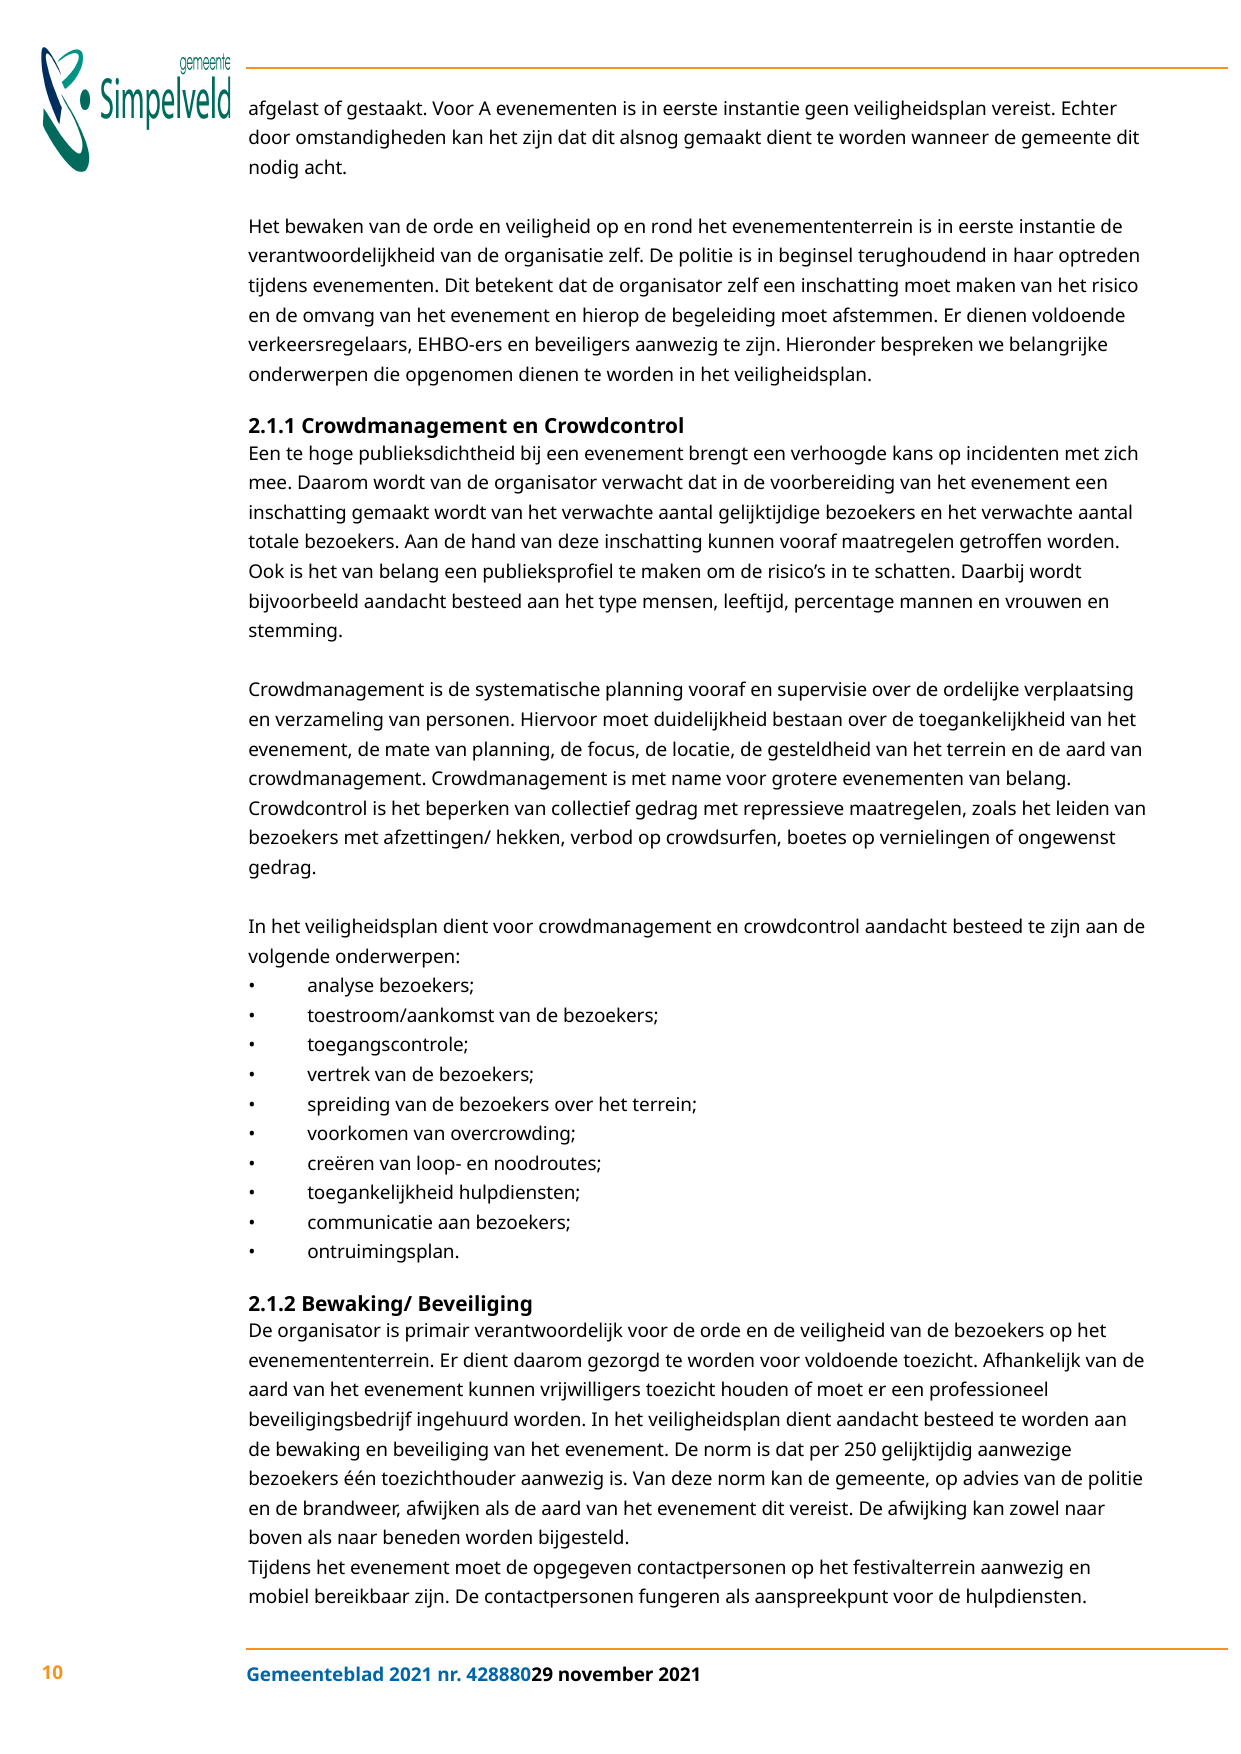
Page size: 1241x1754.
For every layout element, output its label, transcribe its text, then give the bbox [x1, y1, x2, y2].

text Crowdcontrol is het beperken van collectief gedrag met repressieve maatregelen, zoals het leiden van bezoekers met afzettingen/ hekken, verbod op crowdsurfen, boetes op vernielingen of ongewenst gedrag. [248, 795, 1152, 880]
text 2.1.2 Bewaking/ Beveiliging [248, 1289, 1152, 1317]
picture [41, 47, 231, 172]
text Crowdmanagement is de systematische planning vooraf en supervisie over de ordelijke verplaatsing en verzameling van personen. Hiervoor moet duidelijkheid bestaan over de toegankelijkheid van het evenement, de mate van planning, de focus, de locatie, de gesteldheid van het terrein en de aard van crowdmanagement. Crowdmanagement is met name voor grotere evenementen van belang. [248, 677, 1152, 791]
list toestroom/aankomst van de bezoekers; [248, 1002, 1152, 1028]
text De organisator is primair verantwoordelijk voor de orde en de veiligheid van de bezoekers op het evenemententerrein. Er dient daarom gezorgd te worden voor voldoende toezicht. Afhankelijk van de aard van het evenement kunnen vrijwilligers toezicht houden of moet er een professioneel beveiligingsbedrijf ingehuurd worden. In het veiligheidsplan dient aandacht besteed te worden aan de bewaking en beveiliging van het evenement. De norm is dat per 250 gelijktijdig aanwezige bezoekers één toezichthouder aanwezig is. Van deze norm kan de gemeente, op advies van de politie en de brandweer, afwijken als de aard van het evenement dit vereist. De afwijking kan zowel naar boven als naar beneden worden bijgesteld. [248, 1317, 1152, 1550]
text Het bewaken van de orde en veiligheid op en rond het evenemententerrein is in eerste instantie de verantwoordelijkheid van de organisatie zelf. De politie is in beginsel terughoudend in haar optreden tijdens evenementen. Dit betekent dat de organisator zelf een inschatting moet maken van het risico en de omvang van het evenement en hierop de begeleiding moet afstemmen. Er dienen voldoende verkeersregelaars, EHBO-ers en beveiligers aanwezig te zijn. Hieronder bespreken we belangrijke onderwerpen die opgenomen dienen te worden in het veiligheidsplan. [248, 213, 1152, 387]
text afgelast of gestaakt. Voor A evenementen is in eerste instantie geen veiligheidsplan vereist. Echter door omstandigheden kan het zijn dat dit alsnog gemaakt dient te worden wanneer de gemeente dit nodig acht. [248, 95, 1152, 180]
list ontruimingsplan. [248, 1239, 1152, 1264]
text 2.1.1 Crowdmanagement en Crowdcontrol [248, 411, 1152, 440]
text Tijdens het evenement moet de opgegeven contactpersonen op het festivalterrein aanwezig en mobiel bereikbaar zijn. De contactpersonen fungeren als aanspreekpunt voor de hulpdiensten. [248, 1554, 1152, 1609]
text Een te hoge publieksdichtheid bij een evenement brengt een verhoogde kans op incidenten met zich mee. Daarom wordt van de organisator verwacht dat in de voorbereiding van het evenement een inschatting gemaakt wordt van het verwachte aantal gelijktijdige bezoekers en het verwachte aantal totale bezoekers. Aan de hand van deze inschatting kunnen vooraf maatregelen getroffen worden. Ook is het van belang een publieksprofiel te maken om de risico’s in te schatten. Daarbij wordt bijvoorbeeld aandacht besteed aan het type mensen, leeftijd, percentage mannen en vrouwen en stemming. [248, 440, 1152, 643]
list analyse bezoekers; [248, 972, 1152, 998]
list communicatie aan bezoekers; [248, 1209, 1152, 1235]
text In het veiligheidsplan dient voor crowdmanagement en crowdcontrol aandacht besteed te zijn aan de volgende onderwerpen: [248, 913, 1152, 968]
list creëren van loop- en noodroutes; [248, 1150, 1152, 1176]
list vertrek van de bezoekers; [248, 1061, 1152, 1087]
list voorkomen van overcrowding; [248, 1120, 1152, 1146]
list toegangscontrole; [248, 1032, 1152, 1057]
list spreiding van de bezoekers over het terrein; [248, 1091, 1152, 1116]
list toegankelijkheid hulpdiensten; [248, 1179, 1152, 1205]
